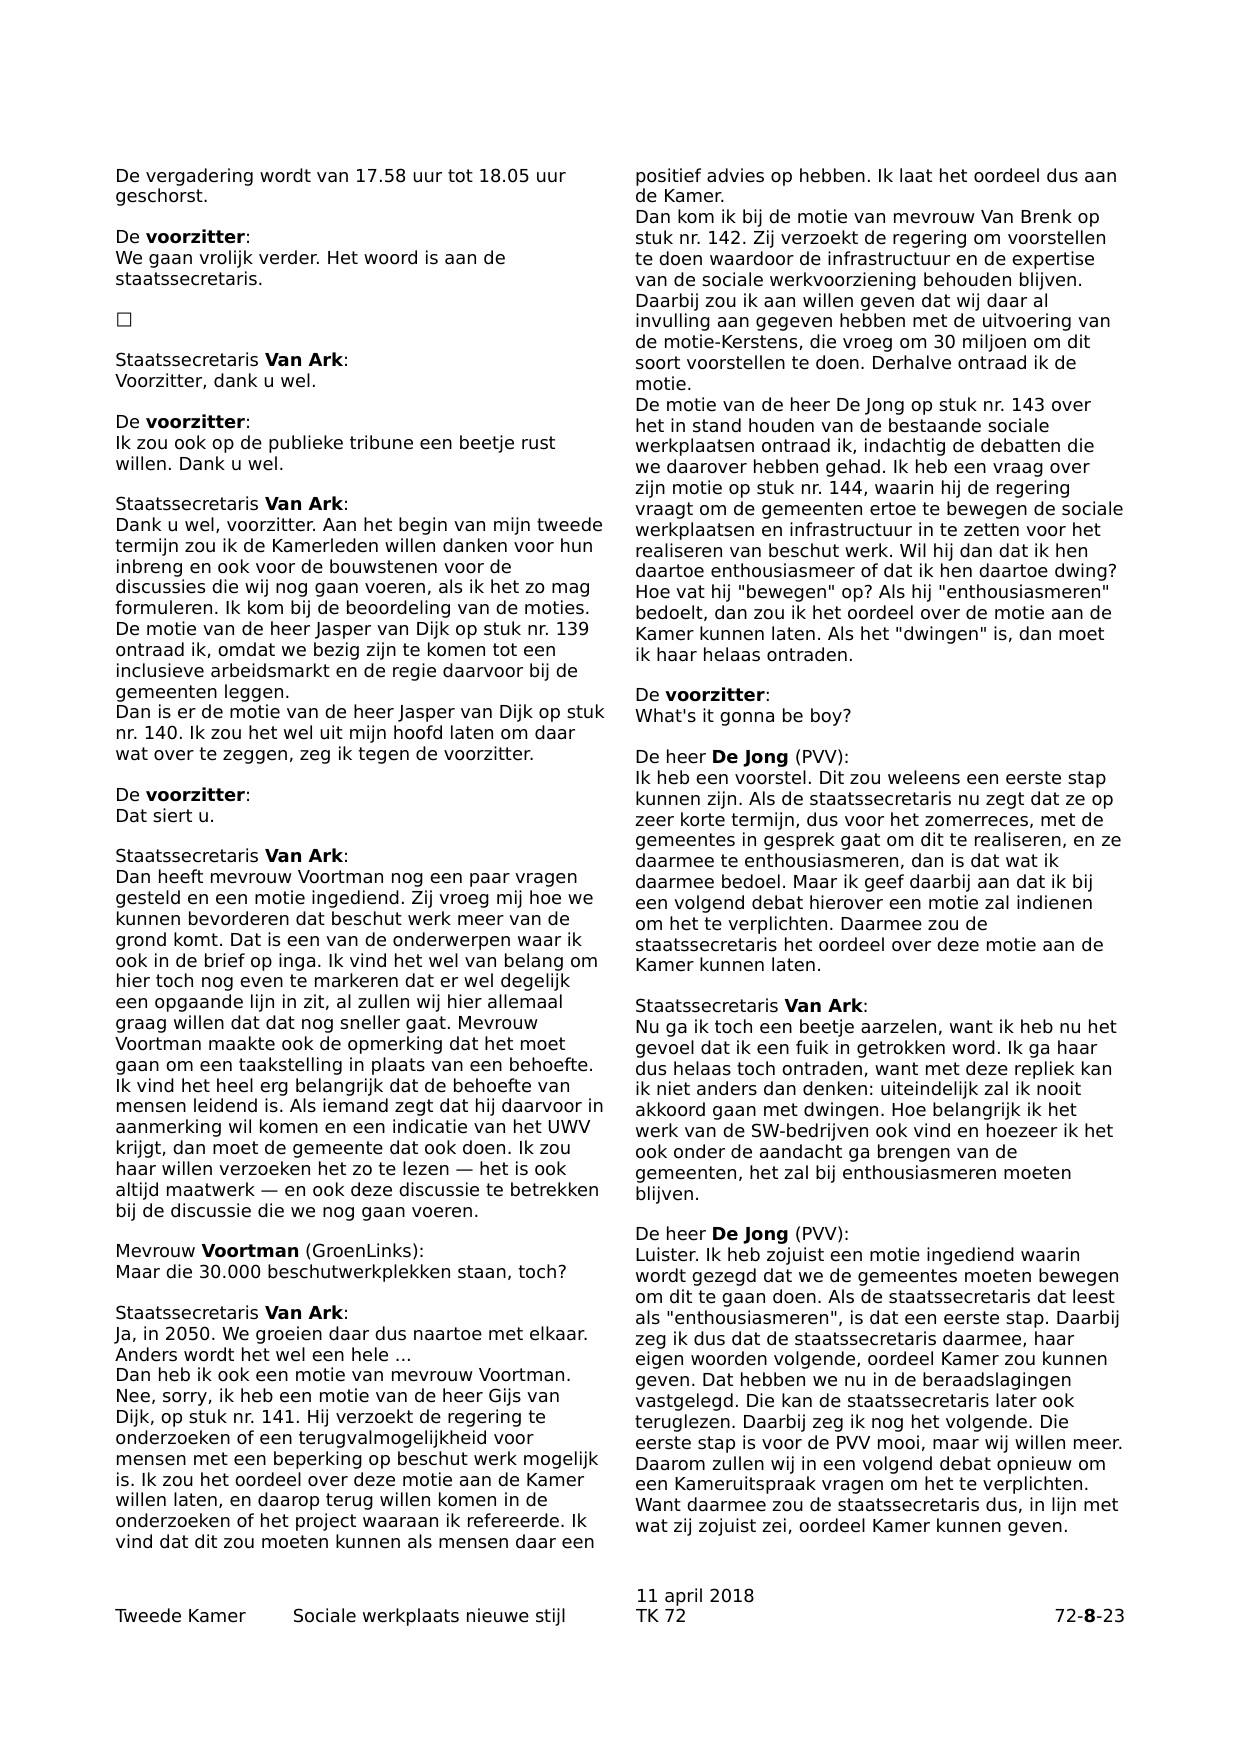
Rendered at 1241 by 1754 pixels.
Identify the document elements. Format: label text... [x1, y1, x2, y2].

text De motie van de heer De Jong op stuk nr. 143 over het in stand houden van de bestaande sociale werkplaatsen ontraad ik, indachtig de debatten die we daarover hebben gehad. Ik heb een vraag over zijn motie op stuk nr. 144, waarin hij de regering vraagt om de gemeenten ertoe te bewegen de sociale werkplaatsen en infrastructuur in te zetten voor het realiseren van beschut werk. Wil hij dan dat ik hen daartoe enthousiasmeer of dat ik hen daartoe dwing? Hoe vat hij "bewegen" op? Als hij "enthousiasmeren" bedoelt, dan zou ik het oordeel over de motie aan de Kamer kunnen laten. Als het "dwingen" is, dan moet ik haar helaas ontraden. [635, 394, 1125, 665]
text What's it gonna be boy? [635, 706, 1125, 727]
text De heer De Jong (PVV): [635, 747, 1125, 768]
text Nu ga ik toch een beetje aarzelen, want ik heb nu het gevoel dat ik een fuik in getrokken word. Ik ga haar dus helaas toch ontraden, want met deze repliek kan ik niet anders dan denken: uiteindelijk zal ik nooit akkoord gaan met dwingen. Hoe belangrijk ik het werk van de SW-bedrijven ook vind en hoezeer ik het ook onder de aandacht ga brengen van de gemeenten, het zal bij enthousiasmeren moeten blijven. [635, 1017, 1125, 1204]
text Staatssecretaris Van Ark: [115, 1303, 605, 1323]
text Ja, in 2050. We groeien daar dus naartoe met elkaar. Anders wordt het wel een hele ... [115, 1323, 605, 1365]
text Dan kom ik bij de motie van mevrouw Van Brenk op stuk nr. 142. Zij verzoekt de regering om voorstellen te doen waardoor de infrastructuur en de expertise van de sociale werkvoorziening behouden blijven. Daarbij zou ik aan willen geven dat wij daar al invulling aan gegeven hebben met de uitvoering van de motie-Kerstens, die vroeg om 30 miljoen om dit soort voorstellen te doen. Derhalve ontraad ik de motie. [635, 207, 1125, 394]
text De voorzitter: [115, 227, 605, 248]
text Staatssecretaris Van Ark: [635, 996, 1125, 1017]
text We gaan vrolijk verder. Het woord is aan de staatssecretaris. [115, 248, 605, 289]
text Staatssecretaris Van Ark: [115, 350, 605, 371]
text De voorzitter: [115, 785, 605, 806]
text De vergadering wordt van 17.58 uur tot 18.05 uur geschorst. [115, 165, 605, 207]
text Voorzitter, dank u wel. [115, 371, 605, 392]
text Dat siert u. [115, 806, 605, 826]
text Luister. Ik heb zojuist een motie ingediend waarin wordt gezegd dat we de gemeentes moeten bewegen om dit te gaan doen. Als de staatssecretaris dat leest als "enthousiasmeren", is dat een eerste stap. Daarbij zeg ik dus dat de staatssecretaris daarmee, haar eigen woorden volgende, oordeel Kamer zou kunnen geven. Dat hebben we nu in de beraadslagingen vastgelegd. Die kan de staatssecretaris later ook teruglezen. Daarbij zeg ik nog het volgende. Die eerste stap is voor de PVV mooi, maar wij willen meer. Daarom zullen wij in een volgend debat opnieuw om een Kameruitspraak vragen om het te verplichten. Want daarmee zou de staatssecretaris dus, in lijn met wat zij zojuist zei, oordeel Kamer kunnen geven. [635, 1245, 1125, 1537]
text Staatssecretaris Van Ark: [115, 846, 605, 867]
text De heer De Jong (PVV): [635, 1224, 1125, 1245]
text Ik zou ook op de publieke tribune een beetje rust willen. Dank u wel. [115, 432, 605, 474]
text positief advies op hebben. Ik laat het oordeel dus aan de Kamer. [635, 165, 1125, 207]
text De voorzitter: [115, 412, 605, 432]
text Dank u wel, voorzitter. Aan het begin van mijn tweede termijn zou ik de Kamerleden willen danken voor hun inbreng en ook voor de bouwstenen voor de discussies die wij nog gaan voeren, als ik het zo mag formuleren. Ik kom bij de beoordeling van de moties. [115, 515, 605, 619]
text ⬜ [115, 309, 605, 330]
text De motie van de heer Jasper van Dijk op stuk nr. 139 ontraad ik, omdat we bezig zijn te komen tot een inclusieve arbeidsmarkt en de regie daarvoor bij de gemeenten leggen. [115, 619, 605, 702]
text De voorzitter: [635, 685, 1125, 706]
text Ik heb een voorstel. Dit zou weleens een eerste stap kunnen zijn. Als de staatssecretaris nu zegt dat ze op zeer korte termijn, dus voor het zomerreces, met de gemeentes in gesprek gaat om dit te realiseren, en ze daarmee te enthousiasmeren, dan is dat wat ik daarmee bedoel. Maar ik geef daarbij aan dat ik bij een volgend debat hierover een motie zal indienen om het te verplichten. Daarmee zou de staatssecretaris het oordeel over deze motie aan de Kamer kunnen laten. [635, 768, 1125, 976]
text Dan heeft mevrouw Voortman nog een paar vragen gesteld en een motie ingediend. Zij vroeg mij hoe we kunnen bevorderen dat beschut werk meer van de grond komt. Dat is een van de onderwerpen waar ik ook in de brief op inga. Ik vind het wel van belang om hier toch nog even te markeren dat er wel degelijk een opgaande lijn in zit, al zullen wij hier allemaal graag willen dat dat nog sneller gaat. Mevrouw Voortman maakte ook de opmerking dat het moet gaan om een taakstelling in plaats van een behoefte. Ik vind het heel erg belangrijk dat de behoefte van mensen leidend is. Als iemand zegt dat hij daarvoor in aanmerking wil komen en een indicatie van het UWV krijgt, dan moet de gemeente dat ook doen. Ik zou haar willen verzoeken het zo te lezen — het is ook altijd maatwerk — en ook deze discussie te betrekken bij de discussie die we nog gaan voeren. [115, 867, 605, 1221]
text Dan is er de motie van de heer Jasper van Dijk op stuk nr. 140. Ik zou het wel uit mijn hoofd laten om daar wat over te zeggen, zeg ik tegen de voorzitter. [115, 702, 605, 765]
text Staatssecretaris Van Ark: [115, 494, 605, 515]
text Maar die 30.000 beschutwerkplekken staan, toch? [115, 1262, 605, 1283]
text Dan heb ik ook een motie van mevrouw Voortman. Nee, sorry, ik heb een motie van de heer Gijs van Dijk, op stuk nr. 141. Hij verzoekt de regering te onderzoeken of een terugvalmogelijkheid voor mensen met een beperking op beschut werk mogelijk is. Ik zou het oordeel over deze motie aan de Kamer willen laten, en daarop terug willen komen in de onderzoeken of het project waaraan ik refereerde. Ik vind dat dit zou moeten kunnen als mensen daar een [115, 1365, 605, 1553]
text Mevrouw Voortman (GroenLinks): [115, 1241, 605, 1262]
